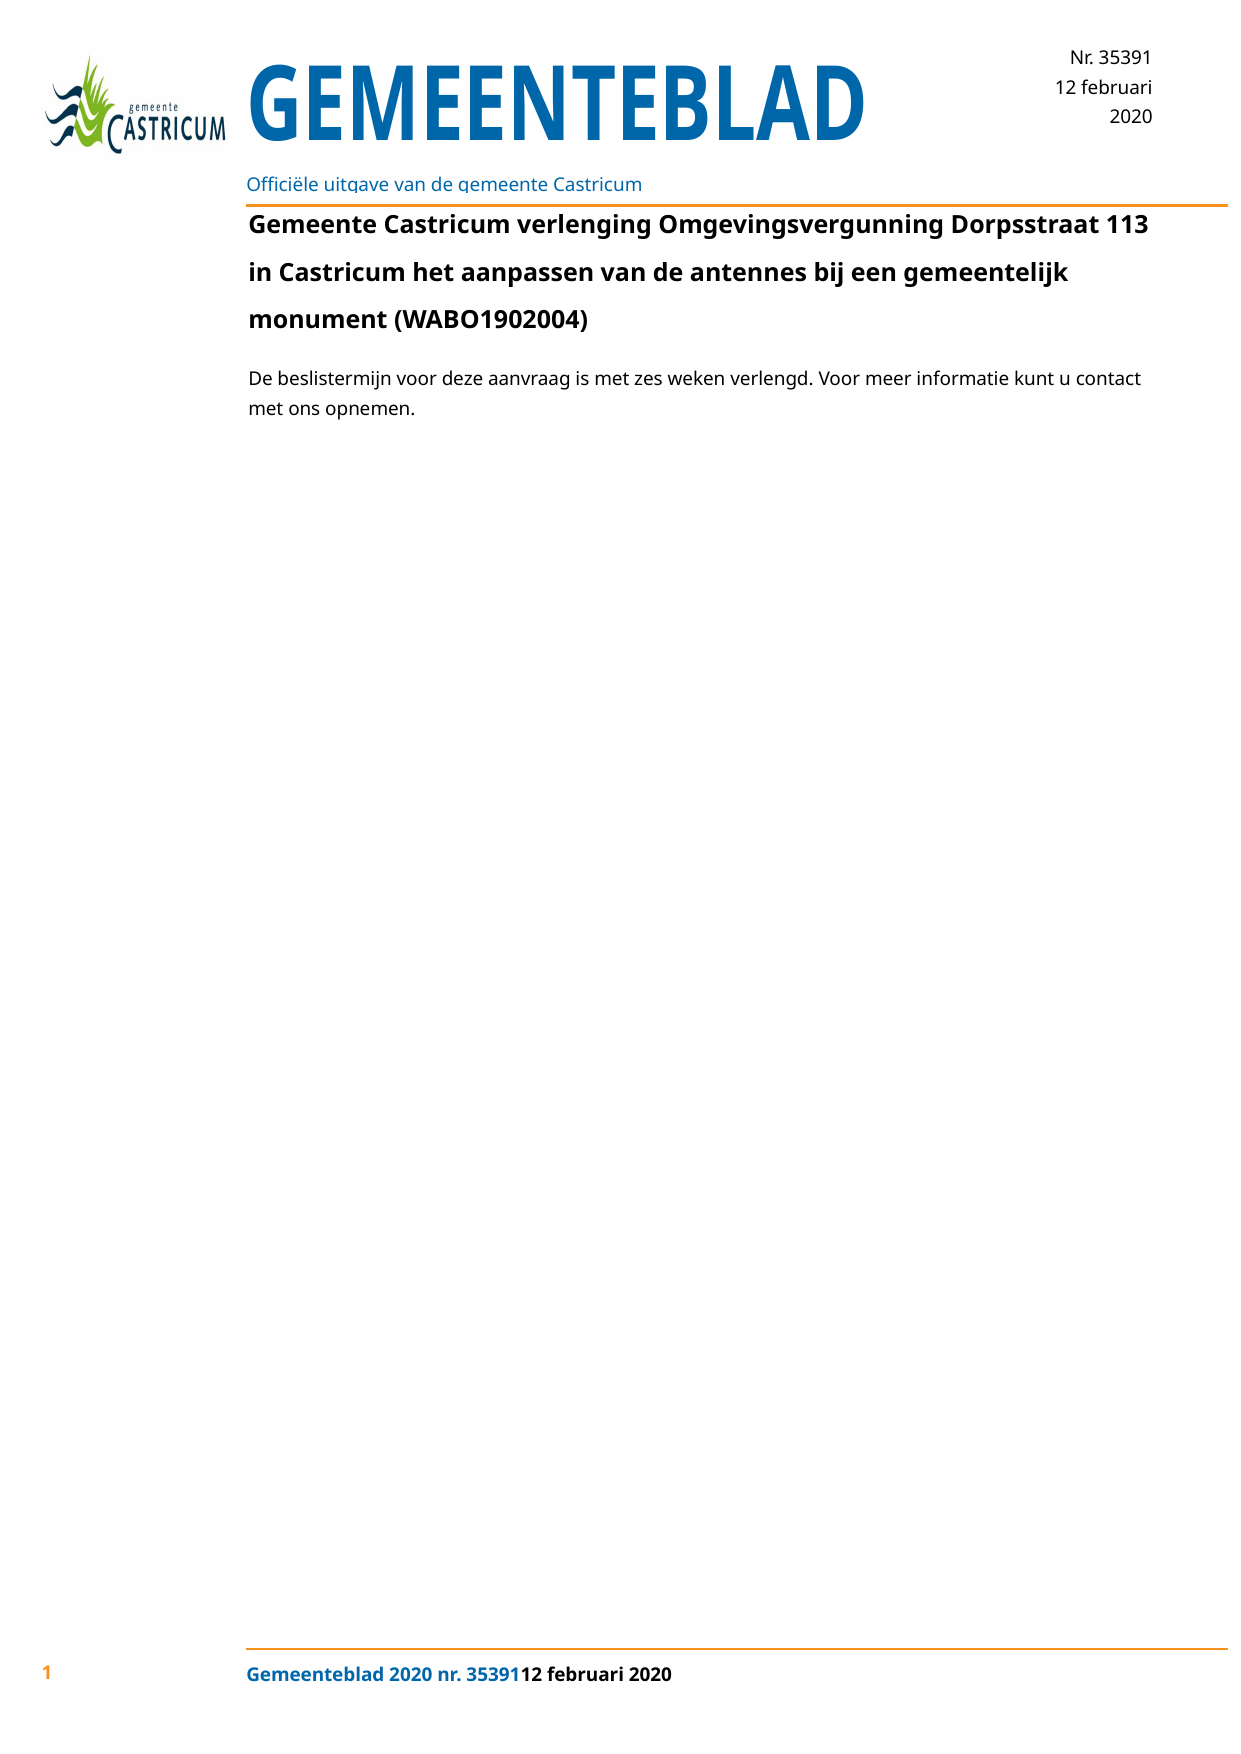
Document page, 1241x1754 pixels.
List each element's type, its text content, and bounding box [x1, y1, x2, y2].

text De beslistermijn voor deze aanvraag is met zes weken verlengd. Voor meer informatie kunt u contact met ons opnemen. [248, 366, 1152, 421]
picture [41, 47, 231, 172]
text Gemeente Castricum verlenging Omgevingsvergunning Dorpsstraat 113 in Castricum het aanpassen van de antennes bij een gemeentelijk monument (WABO1902004) [248, 207, 1152, 336]
